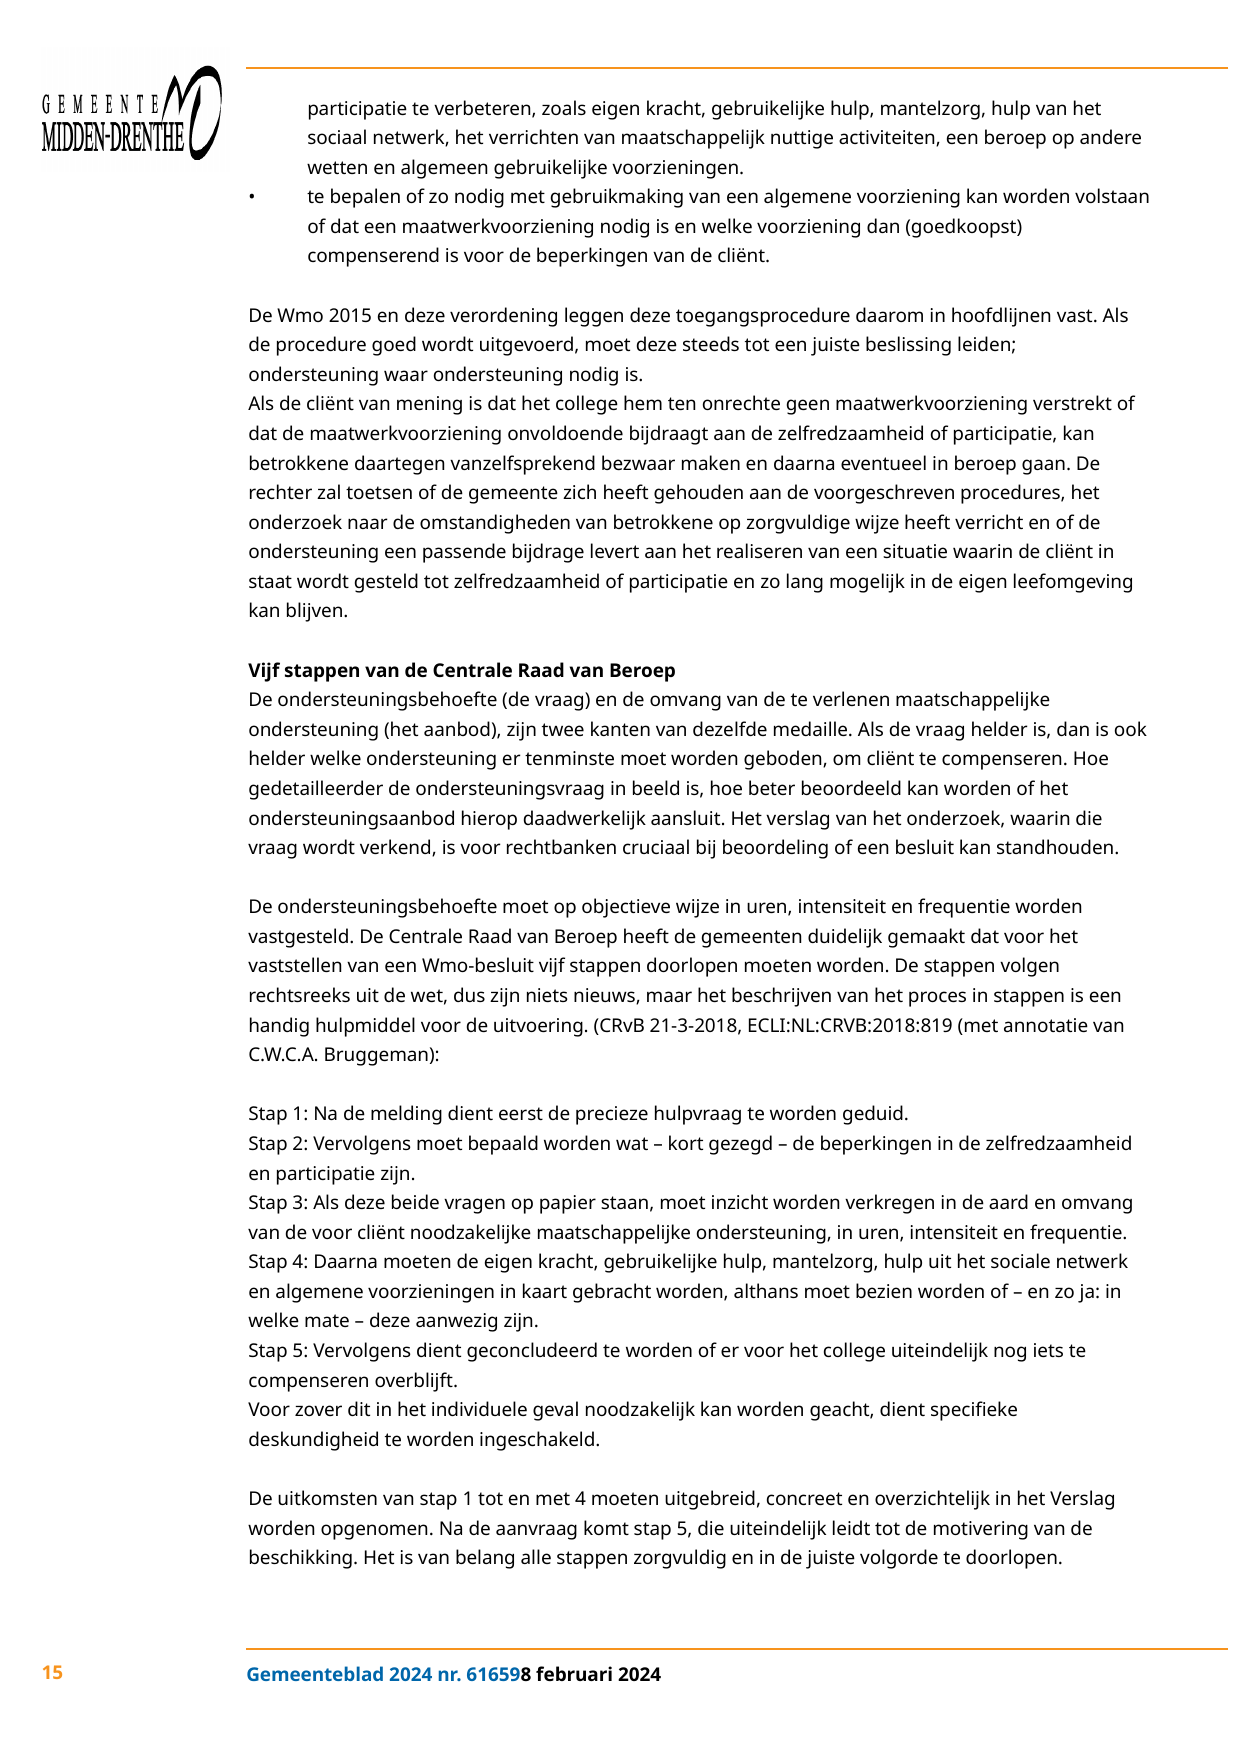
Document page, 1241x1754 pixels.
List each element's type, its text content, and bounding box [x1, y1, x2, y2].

text De uitkomsten van stap 1 tot en met 4 moeten uitgebreid, concreet en overzichtelijk in het Verslag worden opgenomen. Na de aanvraag komt stap 5, die uiteindelijk leidt tot de motivering van de beschikking. Het is van belang alle stappen zorgvuldig en in de juiste volgorde te doorlopen. [248, 1485, 1152, 1570]
text Stap 5: Vervolgens dient geconcludeerd te worden of er voor het college uiteindelijk nog iets te compenseren overblijft. [248, 1337, 1152, 1393]
text Stap 3: Als deze beide vragen op papier staan, moet inzicht worden verkregen in de aard en omvang van de voor cliënt noodzakelijke maatschappelijke ondersteuning, in uren, intensiteit en frequentie. [248, 1189, 1152, 1245]
text Voor zover dit in het individuele geval noodzakelijk kan worden geacht, dient specifieke deskundigheid te worden ingeschakeld. [248, 1396, 1152, 1452]
text Stap 1: Na de melding dient eerst de precieze hulpvraag te worden geduid. [248, 1101, 1152, 1126]
text De Wmo 2015 en deze verordening leggen deze toegangsprocedure daarom in hoofdlijnen vast. Als de procedure goed wordt uitgevoerd, moet deze steeds tot een juiste beslissing leiden; ondersteuning waar ondersteuning nodig is. [248, 302, 1152, 387]
picture [41, 47, 231, 172]
text De ondersteuningsbehoefte (de vraag) en de omvang van de te verlenen maatschappelijke ondersteuning (het aanbod), zijn twee kanten van dezelfde medaille. Als de vraag helder is, dan is ook helder welke ondersteuning er tenminste moet worden geboden, om cliënt te compenseren. Hoe gedetailleerder de ondersteuningsvraag in beeld is, hoe beter beoordeeld kan worden of het ondersteuningsaanbod hierop daadwerkelijk aansluit. Het verslag van het onderzoek, waarin die vraag wordt verkend, is voor rechtbanken cruciaal bij beoordeling of een besluit kan standhouden. [248, 686, 1152, 860]
list participatie te verbeteren, zoals eigen kracht, gebruikelijke hulp, mantelzorg, hulp van het sociaal netwerk, het verrichten van maatschappelijk nuttige activiteiten, een beroep op andere wetten en algemeen gebruikelijke voorzieningen. [248, 95, 1152, 180]
list te bepalen of zo nodig met gebruikmaking van een algemene voorziening kan worden volstaan of dat een maatwerkvoorziening nodig is en welke voorziening dan (goedkoopst) compenserend is voor de beperkingen van de cliënt. [248, 183, 1152, 268]
text Stap 2: Vervolgens moet bepaald worden wat – kort gezegd – de beperkingen in de zelfredzaamheid en participatie zijn. [248, 1130, 1152, 1186]
text Als de cliënt van mening is dat het college hem ten onrechte geen maatwerkvoorziening verstrekt of dat de maatwerkvoorziening onvoldoende bijdraagt aan de zelfredzaamheid of participatie, kan betrokkene daartegen vanzelfsprekend bezwaar maken en daarna eventueel in beroep gaan. De rechter zal toetsen of de gemeente zich heeft gehouden aan de voorgeschreven procedures, het onderzoek naar de omstandigheden van betrokkene op zorgvuldige wijze heeft verricht en of de ondersteuning een passende bijdrage levert aan het realiseren van een situatie waarin de cliënt in staat wordt gesteld tot zelfredzaamheid of participatie en zo lang mogelijk in de eigen leefomgeving kan blijven. [248, 391, 1152, 623]
text De ondersteuningsbehoefte moet op objectieve wijze in uren, intensiteit en frequentie worden vastgesteld. De Centrale Raad van Beroep heeft de gemeenten duidelijk gemaakt dat voor het vaststellen van een Wmo-besluit vijf stappen doorlopen moeten worden. De stappen volgen rechtsreeks uit de wet, dus zijn niets nieuws, maar het beschrijven van het proces in stappen is een handig hulpmiddel voor de uitvoering. (CRvB 21-3-2018, ECLI:NL:CRVB:2018:819 (met annotatie van C.W.C.A. Bruggeman): [248, 893, 1152, 1067]
text Stap 4: Daarna moeten de eigen kracht, gebruikelijke hulp, mantelzorg, hulp uit het sociale netwerk en algemene voorzieningen in kaart gebracht worden, althans moet bezien worden of – en zo ja: in welke mate – deze aanwezig zijn. [248, 1248, 1152, 1333]
text Vijf stappen van de Centrale Raad van Beroep [248, 657, 1152, 683]
